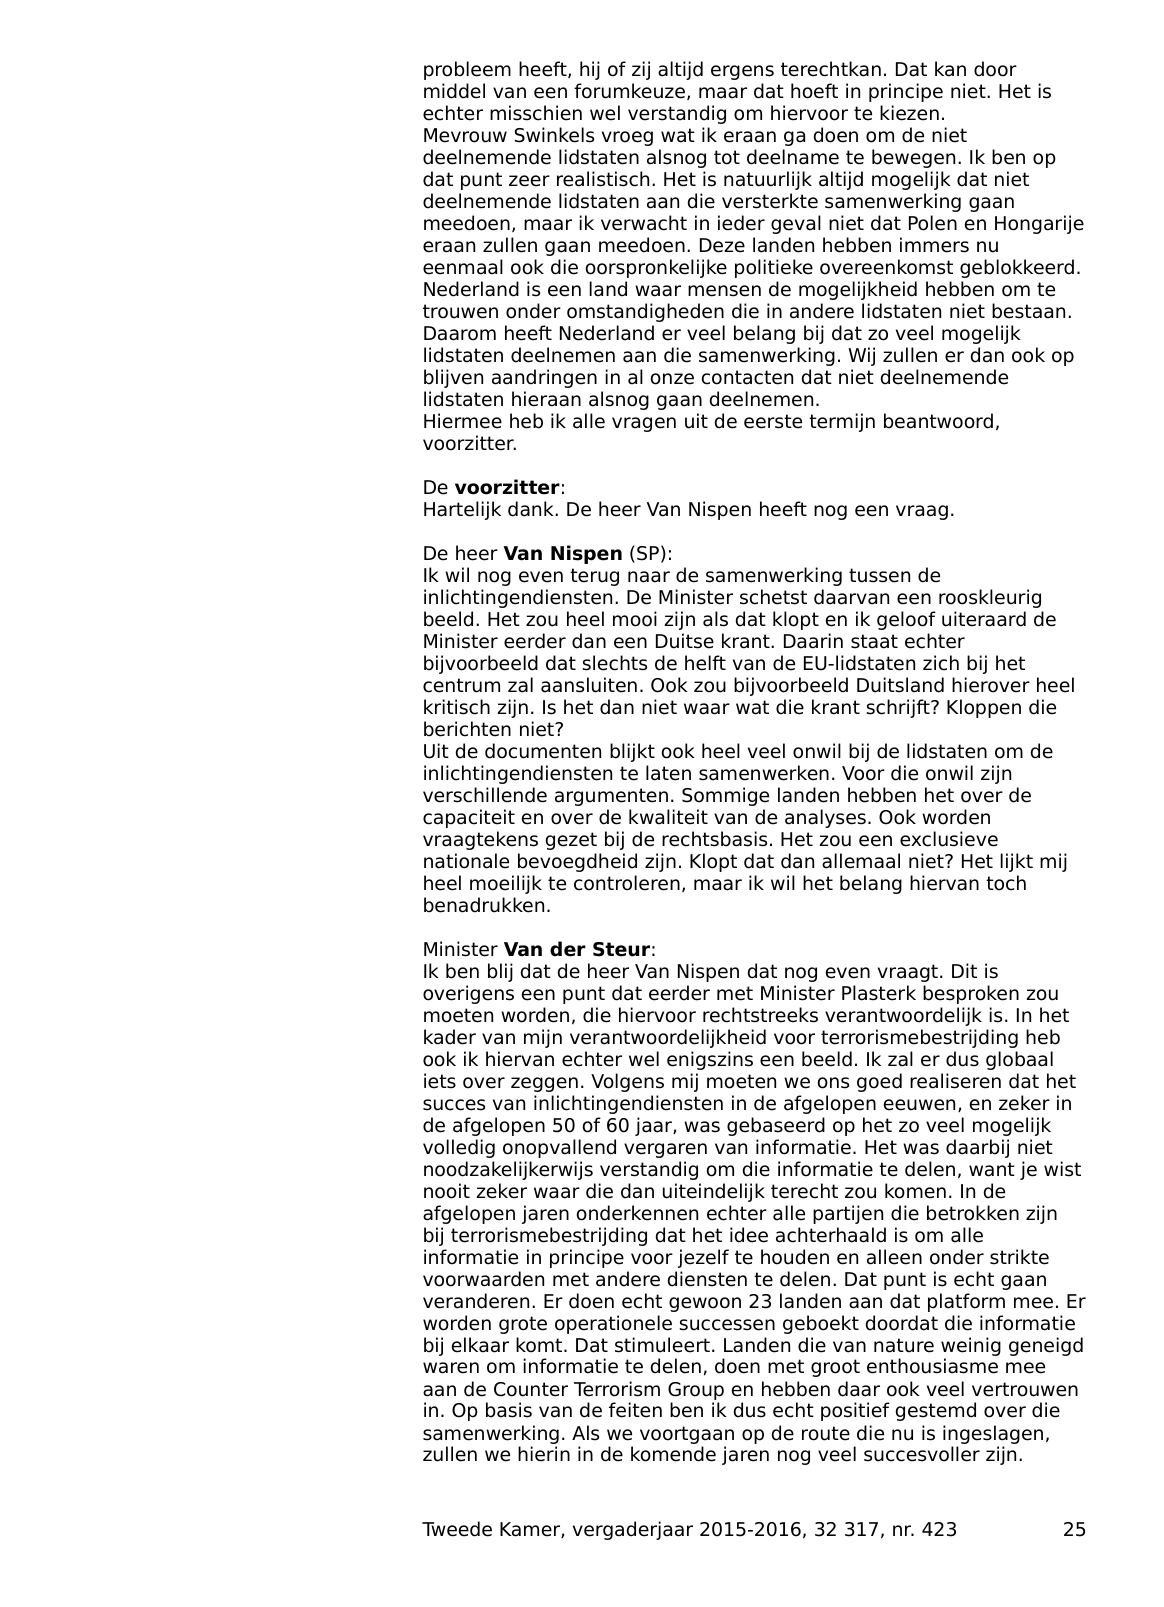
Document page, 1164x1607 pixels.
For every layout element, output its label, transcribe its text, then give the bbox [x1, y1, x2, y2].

text Ik wil nog even terug naar de samenwerking tussen de inlichtingendiensten. De Minister schetst daarvan een rooskleurig beeld. Het zou heel mooi zijn als dat klopt en ik geloof uiteraard de Minister eerder dan een Duitse krant. Daarin staat echter bijvoorbeeld dat slechts de helft van de EU-lidstaten zich bij het centrum zal aansluiten. Ook zou bijvoorbeeld Duitsland hierover heel kritisch zijn. Is het dan niet waar wat die krant schrijft? Kloppen die berichten niet? [422, 565, 1087, 741]
text Hiermee heb ik alle vragen uit de eerste termijn beantwoord, voorzitter. [422, 411, 1087, 455]
text De heer Van Nispen (SP): [422, 543, 1087, 565]
text probleem heeft, hij of zij altijd ergens terechtkan. Dat kan door middel van een forumkeuze, maar dat hoeft in principe niet. Het is echter misschien wel verstandig om hiervoor te kiezen. [422, 59, 1087, 125]
text Mevrouw Swinkels vroeg wat ik eraan ga doen om de niet deelnemende lidstaten alsnog tot deelname te bewegen. Ik ben op dat punt zeer realistisch. Het is natuurlijk altijd mogelijk dat niet deelnemende lidstaten aan die versterkte samenwerking gaan meedoen, maar ik verwacht in ieder geval niet dat Polen en Hongarije eraan zullen gaan meedoen. Deze landen hebben immers nu eenmaal ook die oorspronkelijke politieke overeenkomst geblokkeerd. Nederland is een land waar mensen de mogelijkheid hebben om te trouwen onder omstandigheden die in andere lidstaten niet bestaan. Daarom heeft Nederland er veel belang bij dat zo veel mogelijk lidstaten deelnemen aan die samenwerking. Wij zullen er dan ook op blijven aandringen in al onze contacten dat niet deelnemende lidstaten hieraan alsnog gaan deelnemen. [422, 125, 1087, 411]
text Ik ben blij dat de heer Van Nispen dat nog even vraagt. Dit is overigens een punt dat eerder met Minister Plasterk besproken zou moeten worden, die hiervoor rechtstreeks verantwoordelijk is. In het kader van mijn verantwoordelijkheid voor terrorismebestrijding heb ook ik hiervan echter wel enigszins een beeld. Ik zal er dus globaal iets over zeggen. Volgens mij moeten we ons goed realiseren dat het succes van inlichtingendiensten in de afgelopen eeuwen, en zeker in de afgelopen 50 of 60 jaar, was gebaseerd op het zo veel mogelijk volledig onopvallend vergaren van informatie. Het was daarbij niet noodzakelijkerwijs verstandig om die informatie te delen, want je wist nooit zeker waar die dan uiteindelijk terecht zou komen. In de afgelopen jaren onderkennen echter alle partijen die betrokken zijn bij terrorismebestrijding dat het idee achterhaald is om alle informatie in principe voor jezelf te houden en alleen onder strikte voorwaarden met andere diensten te delen. Dat punt is echt gaan veranderen. Er doen echt gewoon 23 landen aan dat platform mee. Er worden grote operationele successen geboekt doordat die informatie bij elkaar komt. Dat stimuleert. Landen die van nature weinig geneigd waren om informatie te delen, doen met groot enthousiasme mee aan de Counter Terrorism Group en hebben daar ook veel vertrouwen in. Op basis van de feiten ben ik dus echt positief gestemd over die samenwerking. Als we voortgaan op de route die nu is ingeslagen, zullen we hierin in de komende jaren nog veel succesvoller zijn. [422, 961, 1087, 1466]
text Hartelijk dank. De heer Van Nispen heeft nog een vraag. [422, 499, 1087, 521]
text De voorzitter: [422, 477, 1087, 499]
text Uit de documenten blijkt ook heel veel onwil bij de lidstaten om de inlichtingendiensten te laten samenwerken. Voor die onwil zijn verschillende argumenten. Sommige landen hebben het over de capaciteit en over de kwaliteit van de analyses. Ook worden vraagtekens gezet bij de rechtsbasis. Het zou een exclusieve nationale bevoegdheid zijn. Klopt dat dan allemaal niet? Het lijkt mij heel moeilijk te controleren, maar ik wil het belang hiervan toch benadrukken. [422, 741, 1087, 917]
text Minister Van der Steur: [422, 939, 1087, 961]
